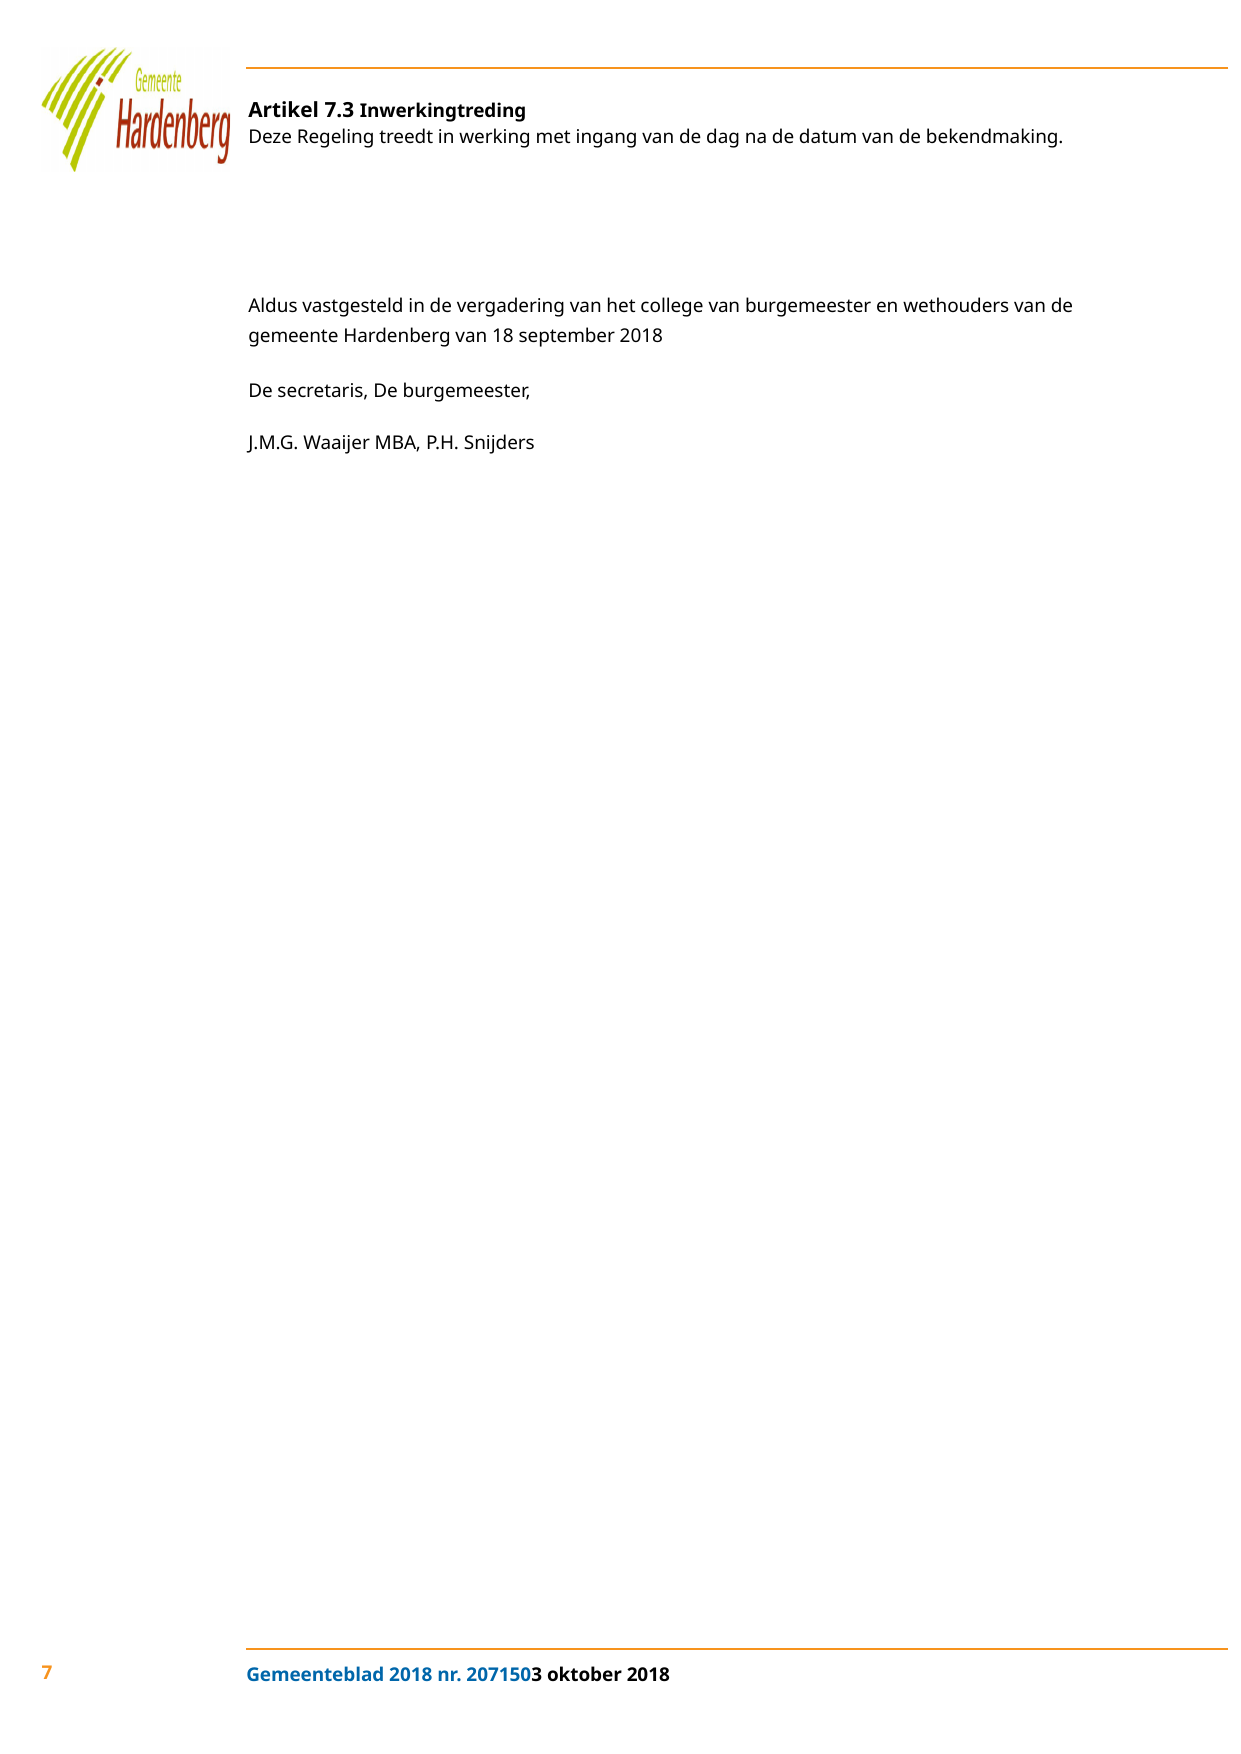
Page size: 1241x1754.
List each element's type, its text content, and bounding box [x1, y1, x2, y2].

text Aldus vastgesteld in de vergadering van het college van burgemeester en wethouders van de gemeente Hardenberg van 18 september 2018 [248, 293, 1152, 348]
text J.M.G. Waaijer MBA, P.H. Snijders [248, 429, 1152, 455]
text Artikel 7.3 Inwerkingtreding [248, 95, 1152, 123]
text Deze Regeling treedt in werking met ingang van de dag na de datum van de bekendmaking. [248, 123, 1152, 149]
picture [41, 47, 231, 172]
text De secretaris, De burgemeester, [248, 378, 1152, 403]
